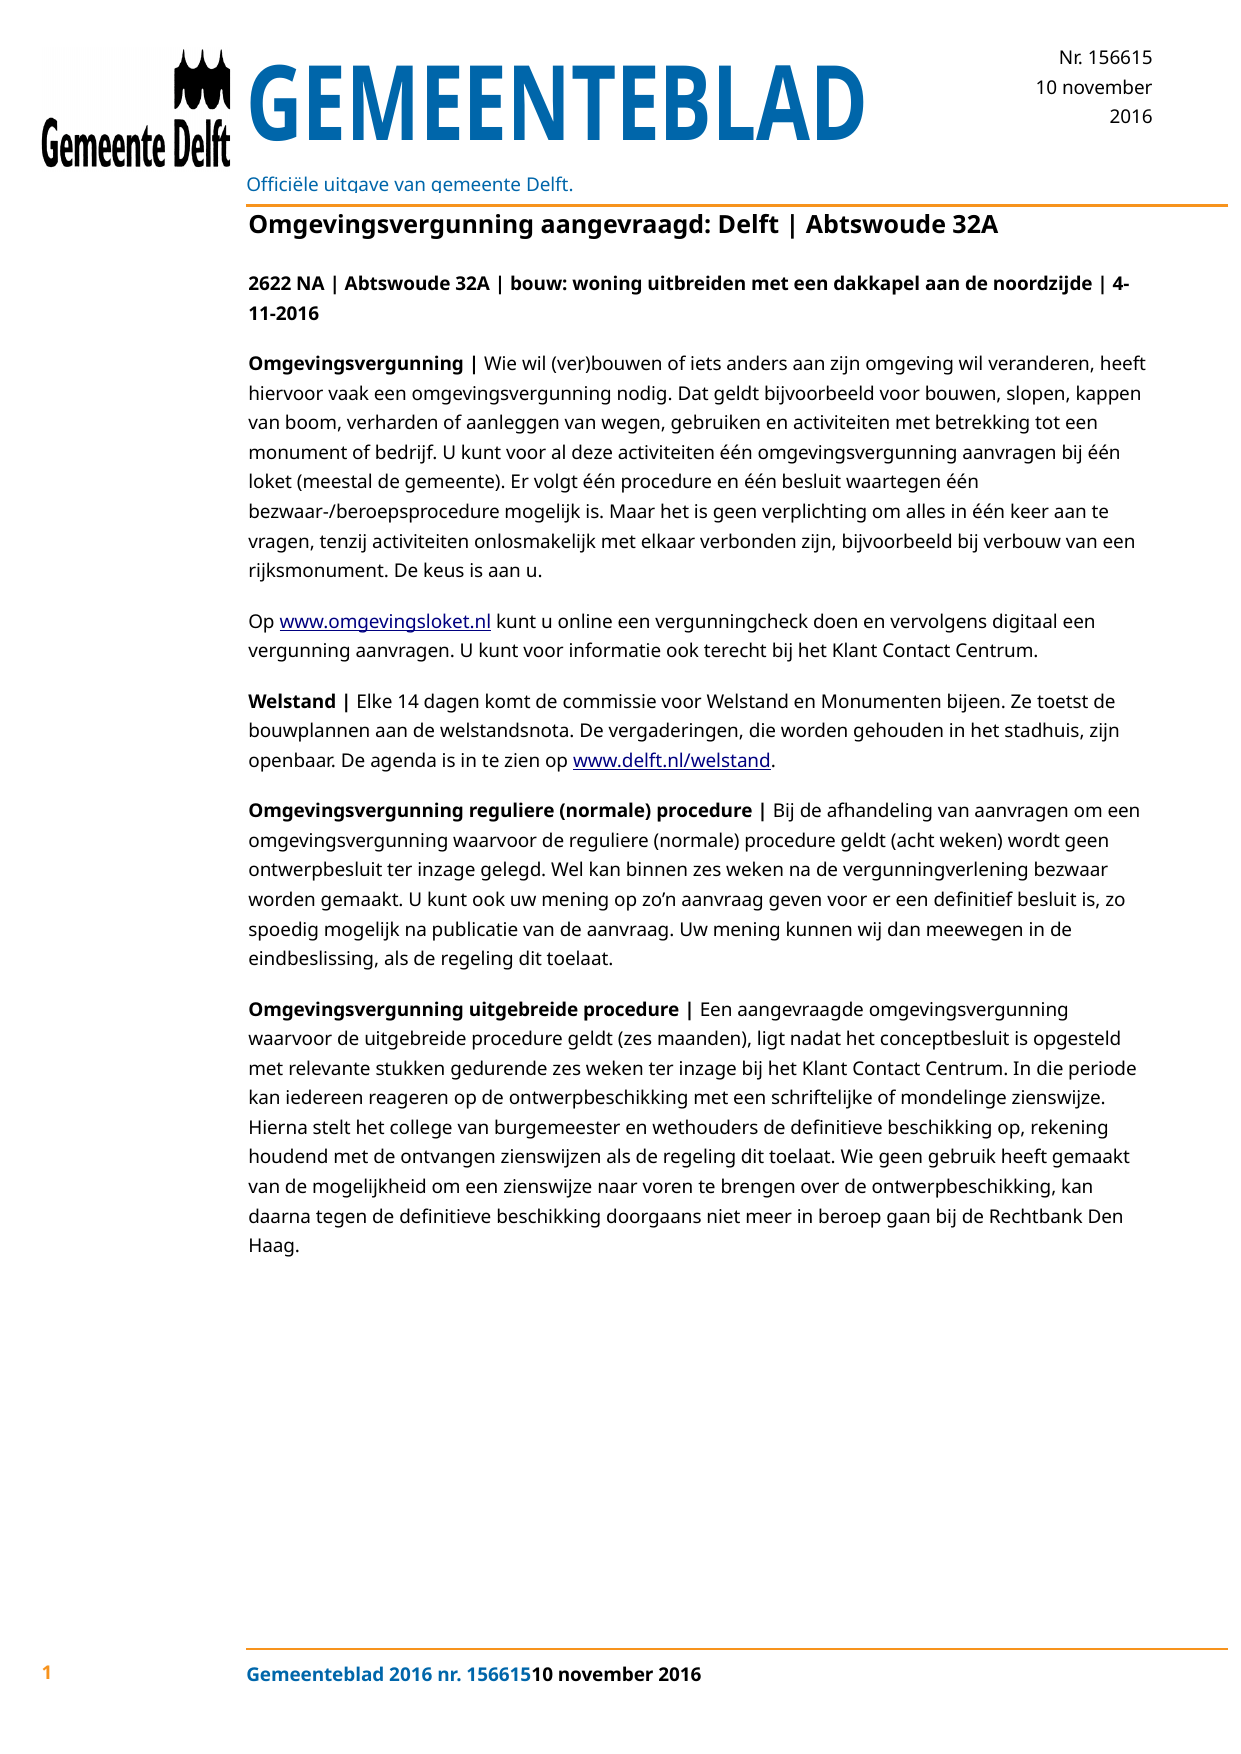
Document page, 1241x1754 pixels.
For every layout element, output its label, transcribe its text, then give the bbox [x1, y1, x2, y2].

text Op www.omgevingsloket.nl kunt u online een vergunningcheck doen en vervolgens digitaal een vergunning aanvragen. U kunt voor informatie ook terecht bij het Klant Contact Centrum. [248, 608, 1152, 663]
picture [41, 47, 231, 172]
text Omgevingsvergunning | Wie wil (ver)bouwen of iets anders aan zijn omgeving wil veranderen, heeft hiervoor vaak een omgevingsvergunning nodig. Dat geldt bijvoorbeeld voor bouwen, slopen, kappen van boom, verharden of aanleggen van wegen, gebruiken en activiteiten met betrekking tot een monument of bedrijf. U kunt voor al deze activiteiten één omgevingsvergunning aanvragen bij één loket (meestal de gemeente). Er volgt één procedure en één besluit waartegen één bezwaar-/beroepsprocedure mogelijk is. Maar het is geen verplichting om alles in één keer aan te vragen, tenzij activiteiten onlosmakelijk met elkaar verbonden zijn, bijvoorbeeld bij verbouw van een rijksmonument. De keus is aan u. [248, 350, 1152, 583]
text Omgevingsvergunning uitgebreide procedure | Een aangevraagde omgevingsvergunning waarvoor de uitgebreide procedure geldt (zes maanden), ligt nadat het conceptbesluit is opgesteld met relevante stukken gedurende zes weken ter inzage bij het Klant Contact Centrum. In die periode kan iedereen reageren op de ontwerpbeschikking met een schriftelijke of mondelinge zienswijze. Hierna stelt het college van burgemeester en wethouders de definitieve beschikking op, rekening houdend met de ontvangen zienswijzen als de regeling dit toelaat. Wie geen gebruik heeft gemaakt van de mogelijkheid om een zienswijze naar voren te brengen over de ontwerpbeschikking, kan daarna tegen de definitieve beschikking doorgaans niet meer in beroep gaan bij de Rechtbank Den Haag. [248, 996, 1152, 1258]
text Welstand | Elke 14 dagen komt de commissie voor Welstand en Monumenten bijeen. Ze toetst de bouwplannen aan de welstandsnota. De vergaderingen, die worden gehouden in het stadhuis, zijn openbaar. De agenda is in te zien op www.delft.nl/welstand. [248, 688, 1152, 773]
text 2622 NA | Abtswoude 32A | bouw: woning uitbreiden met een dakkapel aan de noordzijde | 4-11-2016 [248, 270, 1152, 326]
text Omgevingsvergunning aangevraagd: Delft | Abtswoude 32A [248, 207, 1152, 241]
text Omgevingsvergunning reguliere (normale) procedure | Bij de afhandeling van aanvragen om een omgevingsvergunning waarvoor de reguliere (normale) procedure geldt (acht weken) wordt geen ontwerpbesluit ter inzage gelegd. Wel kan binnen zes weken na de vergunningverlening bezwaar worden gemaakt. U kunt ook uw mening op zo’n aanvraag geven voor er een definitief besluit is, zo spoedig mogelijk na publicatie van de aanvraag. Uw mening kunnen wij dan meewegen in de eindbeslissing, als de regeling dit toelaat. [248, 797, 1152, 971]
